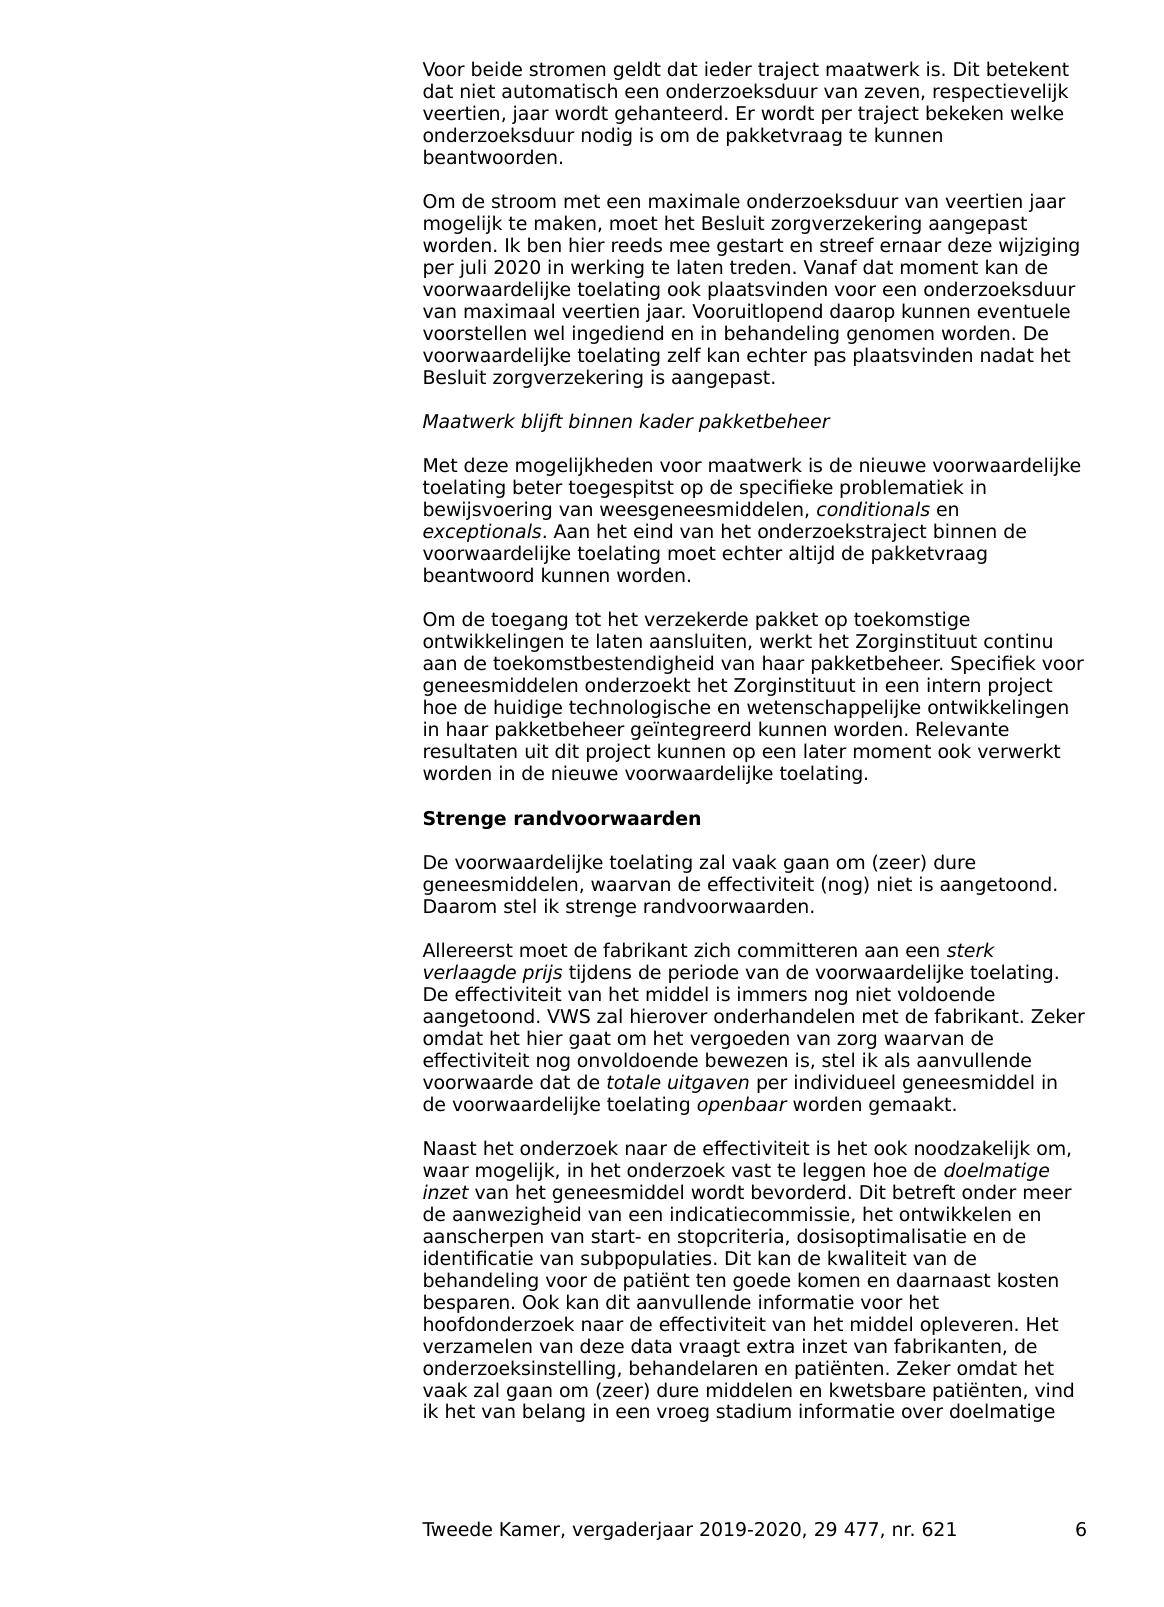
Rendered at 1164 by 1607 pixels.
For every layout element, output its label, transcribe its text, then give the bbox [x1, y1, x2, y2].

text Om de toegang tot het verzekerde pakket op toekomstige ontwikkelingen te laten aansluiten, werkt het Zorginstituut continu aan de toekomstbestendigheid van haar pakketbeheer. Specifiek voor geneesmiddelen onderzoekt het Zorginstituut in een intern project hoe de huidige technologische en wetenschappelijke ontwikkelingen in haar pakketbeheer geïntegreerd kunnen worden. Relevante resultaten uit dit project kunnen op een later moment ook verwerkt worden in de nieuwe voorwaardelijke toelating. [422, 609, 1087, 785]
subtitle Maatwerk blijft binnen kader pakketbeheer [422, 411, 1087, 433]
text De voorwaardelijke toelating zal vaak gaan om (zeer) dure geneesmiddelen, waarvan de effectiviteit (nog) niet is aangetoond. Daarom stel ik strenge randvoorwaarden. [422, 852, 1087, 917]
text Om de stroom met een maximale onderzoeksduur van veertien jaar mogelijk te maken, moet het Besluit zorgverzekering aangepast worden. Ik ben hier reeds mee gestart en streef ernaar deze wijziging per juli 2020 in werking te laten treden. Vanaf dat moment kan de voorwaardelijke toelating ook plaatsvinden voor een onderzoeksduur van maximaal veertien jaar. Vooruitlopend daarop kunnen eventuele voorstellen wel ingediend en in behandeling genomen worden. De voorwaardelijke toelating zelf kan echter pas plaatsvinden nadat het Besluit zorgverzekering is aangepast. [422, 191, 1087, 389]
text Naast het onderzoek naar de effectiviteit is het ook noodzakelijk om, waar mogelijk, in het onderzoek vast te leggen hoe de doelmatige inzet van het geneesmiddel wordt bevorderd. Dit betreft onder meer de aanwezigheid van een indicatiecommissie, het ontwikkelen en aanscherpen van start- en stopcriteria, dosisoptimalisatie en de identificatie van subpopulaties. Dit kan de kwaliteit van de behandeling voor de patiënt ten goede komen en daarnaast kosten besparen. Ook kan dit aanvullende informatie voor het hoofdonderzoek naar de effectiviteit van het middel opleveren. Het verzamelen van deze data vraagt extra inzet van fabrikanten, de onderzoeksinstelling, behandelaren en patiënten. Zeker omdat het vaak zal gaan om (zeer) dure middelen en kwetsbare patiënten, vind ik het van belang in een vroeg stadium informatie over doelmatige [422, 1138, 1087, 1423]
text Met deze mogelijkheden voor maatwerk is de nieuwe voorwaardelijke toelating beter toegespitst op de specifieke problematiek in bewijsvoering van weesgeneesmiddelen, conditionals en exceptionals. Aan het eind van het onderzoekstraject binnen de voorwaardelijke toelating moet echter altijd de pakketvraag beantwoord kunnen worden. [422, 455, 1087, 587]
subtitle Strenge randvoorwaarden [422, 807, 1087, 829]
text Allereerst moet de fabrikant zich committeren aan een sterk verlaagde prijs tijdens de periode van de voorwaardelijke toelating. De effectiviteit van het middel is immers nog niet voldoende aangetoond. VWS zal hierover onderhandelen met de fabrikant. Zeker omdat het hier gaat om het vergoeden van zorg waarvan de effectiviteit nog onvoldoende bewezen is, stel ik als aanvullende voorwaarde dat de totale uitgaven per individueel geneesmiddel in de voorwaardelijke toelating openbaar worden gemaakt. [422, 940, 1087, 1116]
text Voor beide stromen geldt dat ieder traject maatwerk is. Dit betekent dat niet automatisch een onderzoeksduur van zeven, respectievelijk veertien, jaar wordt gehanteerd. Er wordt per traject bekeken welke onderzoeksduur nodig is om de pakketvraag te kunnen beantwoorden. [422, 59, 1087, 169]
